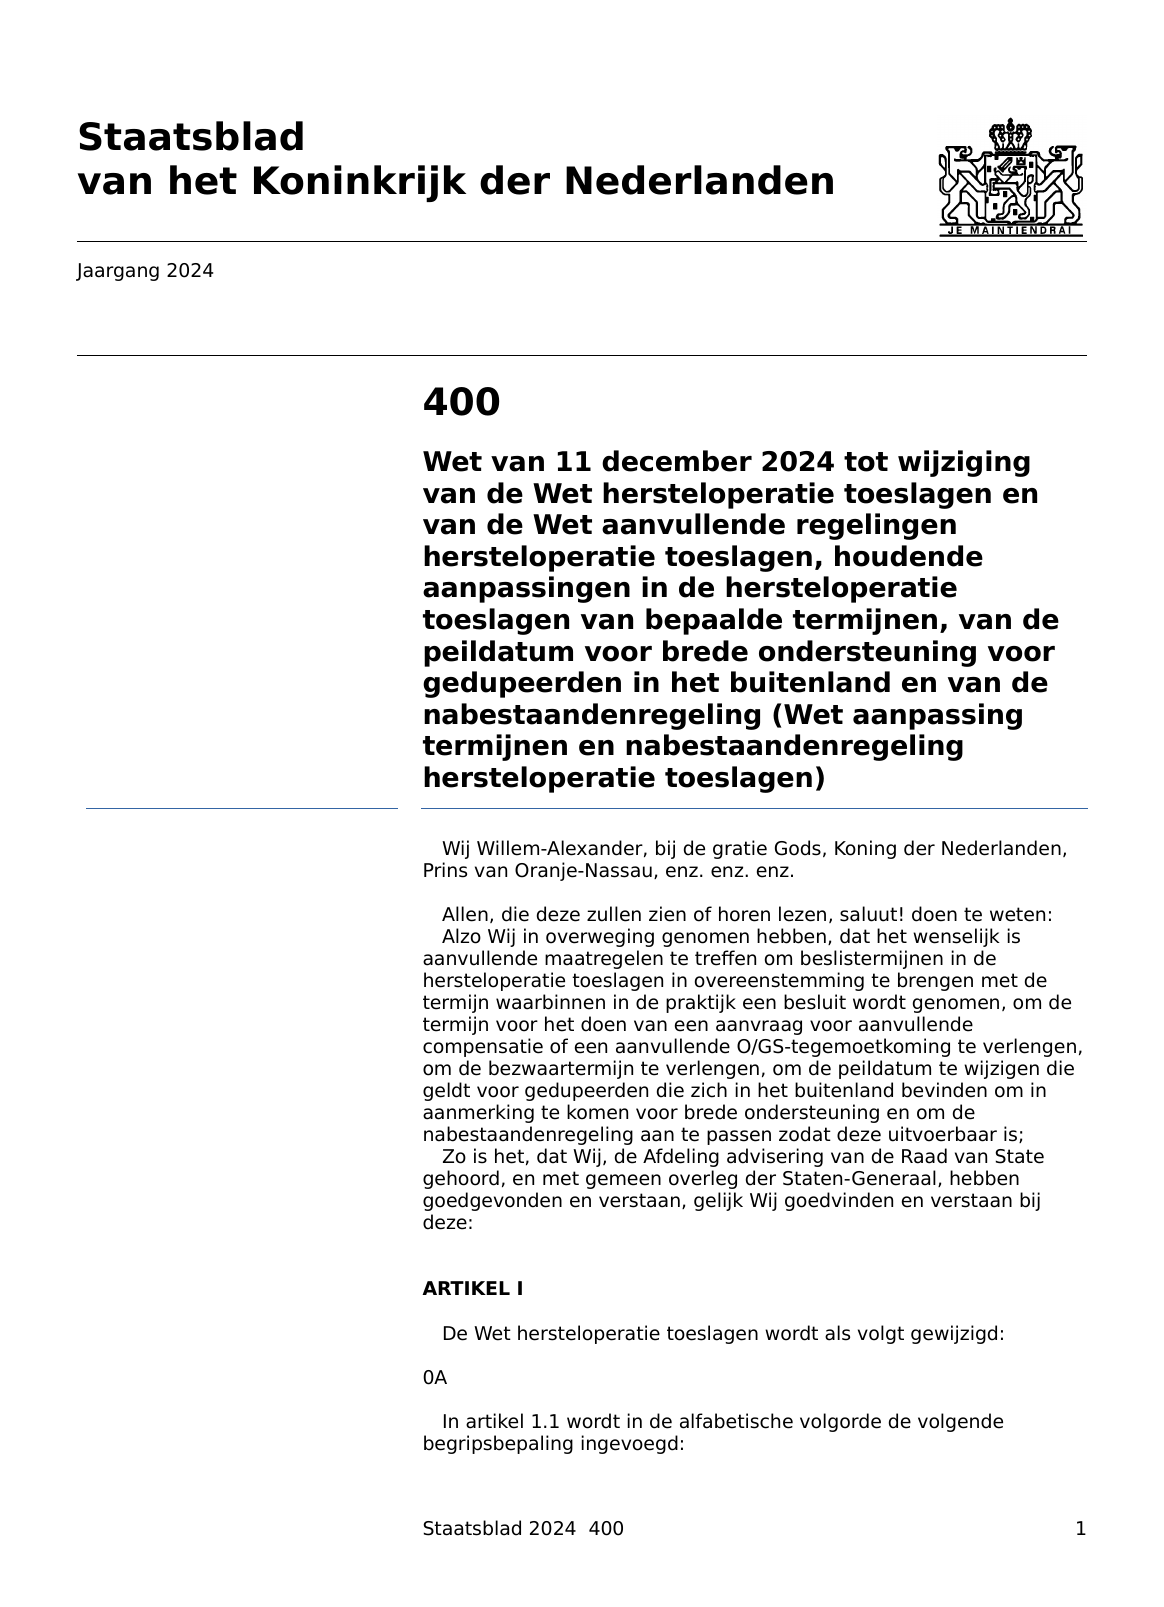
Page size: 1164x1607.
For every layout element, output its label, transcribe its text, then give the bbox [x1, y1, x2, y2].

table_header Staatsblad van het Koninkrijk der Nederlanden [77, 100, 886, 241]
subtitle 400 [422, 381, 1087, 424]
text Zo is het, dat Wij, de Afdeling advisering van de Raad van State gehoord, en met gemeen overleg der Staten-Generaal, hebben goedgevonden en verstaan, gelijk Wij goedvinden en verstaan bij deze: [422, 1146, 1087, 1234]
subtitle ARTIKEL I [422, 1278, 1087, 1300]
text Wet van 11 december 2024 tot wijziging van de Wet hersteloperatie toeslagen en van de Wet aanvullende regelingen hersteloperatie toeslagen, houdende aanpassingen in de hersteloperatie toeslagen van bepaalde termijnen, van de peildatum voor brede ondersteuning voor gedupeerden in het buitenland en van de nabestaandenregeling (Wet aanpassing termijnen en nabestaandenregeling hersteloperatie toeslagen) [422, 447, 1087, 794]
text Allen, die deze zullen zien of horen lezen, saluut! doen te weten: [422, 904, 1087, 926]
text Wij Willem-Alexander, bij de gratie Gods, Koning der Nederlanden, Prins van Oranje-Nassau, enz. enz. enz. [422, 838, 1087, 882]
text Alzo Wij in overweging genomen hebben, dat het wenselijk is aanvullende maatregelen te treffen om beslistermijnen in de hersteloperatie toeslagen in overeenstemming te brengen met de termijn waarbinnen in de praktijk een besluit wordt genomen, om de termijn voor het doen van een aanvraag voor aanvullende compensatie of een aanvullende O/GS-tegemoetkoming te verlengen, om de bezwaartermijn te verlengen, om de peildatum te wijzigen die geldt voor gedupeerden die zich in het buitenland bevinden om in aanmerking te komen voor brede ondersteuning en om de nabestaandenregeling aan te passen zodat deze uitvoerbaar is; [422, 926, 1087, 1146]
text In artikel 1.1 wordt in de alfabetische volgorde de volgende begripsbepaling ingevoegd: [422, 1411, 1087, 1455]
text De Wet hersteloperatie toeslagen wordt als volgt gewijzigd: [422, 1322, 1087, 1344]
picture [936, 115, 1087, 240]
table_cell Jaargang 2024 [77, 242, 1087, 355]
table_header [886, 100, 1087, 241]
text 0A [422, 1367, 1087, 1389]
